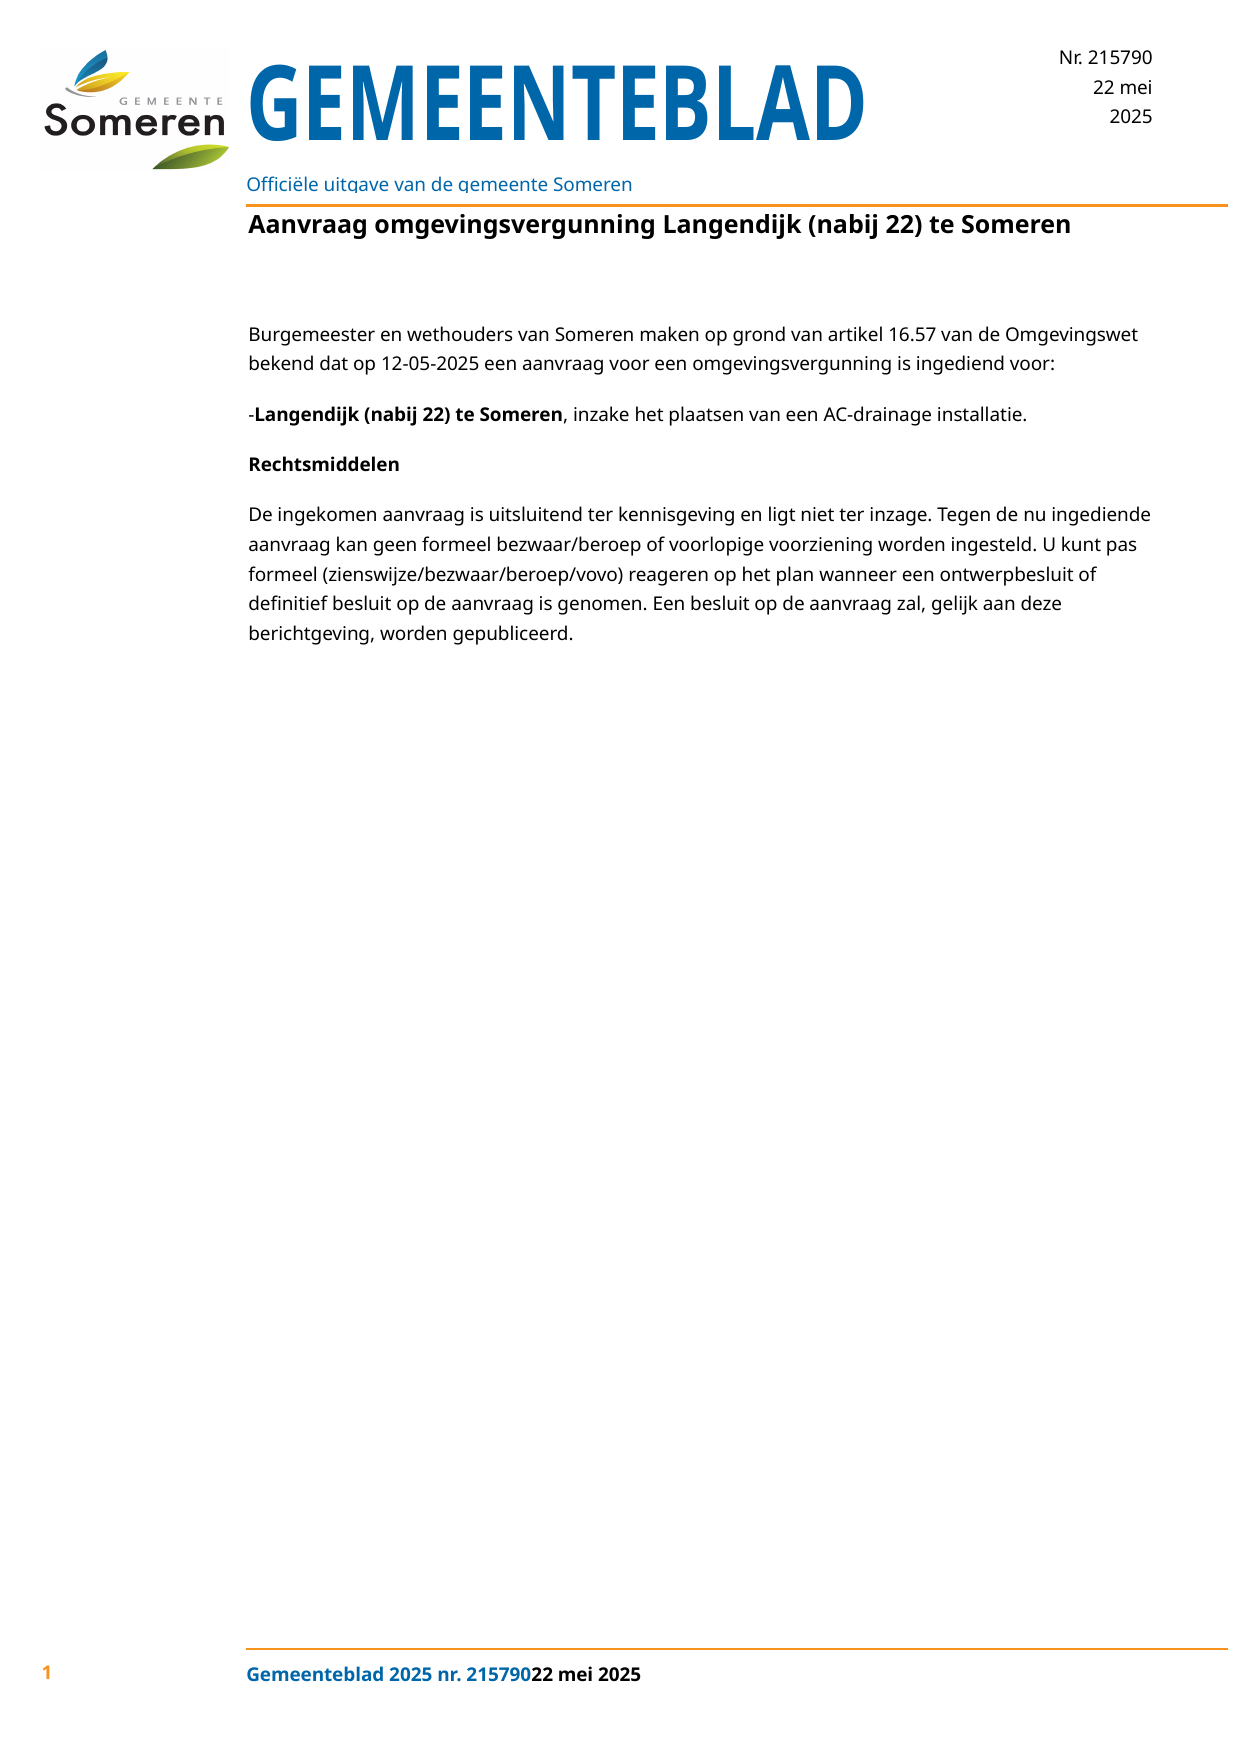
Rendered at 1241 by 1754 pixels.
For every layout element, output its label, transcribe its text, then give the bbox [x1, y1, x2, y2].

text Rechtsmiddelen [248, 451, 1152, 477]
text Aanvraag omgevingsvergunning Langendijk (nabij 22) te Someren [248, 207, 1152, 241]
picture [41, 47, 231, 172]
text Burgemeester en wethouders van Someren maken op grond van artikel 16.57 van de Omgevingswet bekend dat op 12-05-2025 een aanvraag voor een omgevingsvergunning is ingediend voor: [248, 321, 1152, 376]
text De ingekomen aanvraag is uitsluitend ter kennisgeving en ligt niet ter inzage. Tegen de nu ingediende aanvraag kan geen formeel bezwaar/beroep of voorlopige voorziening worden ingesteld. U kunt pas formeel (zienswijze/bezwaar/beroep/vovo) reageren op het plan wanneer een ontwerpbesluit of definitief besluit op de aanvraag is genomen. Een besluit op de aanvraag zal, gelijk aan deze berichtgeving, worden gepubliceerd. [248, 502, 1152, 646]
text -Langendijk (nabij 22) te Someren, inzake het plaatsen van een AC-drainage installatie. [248, 401, 1152, 426]
